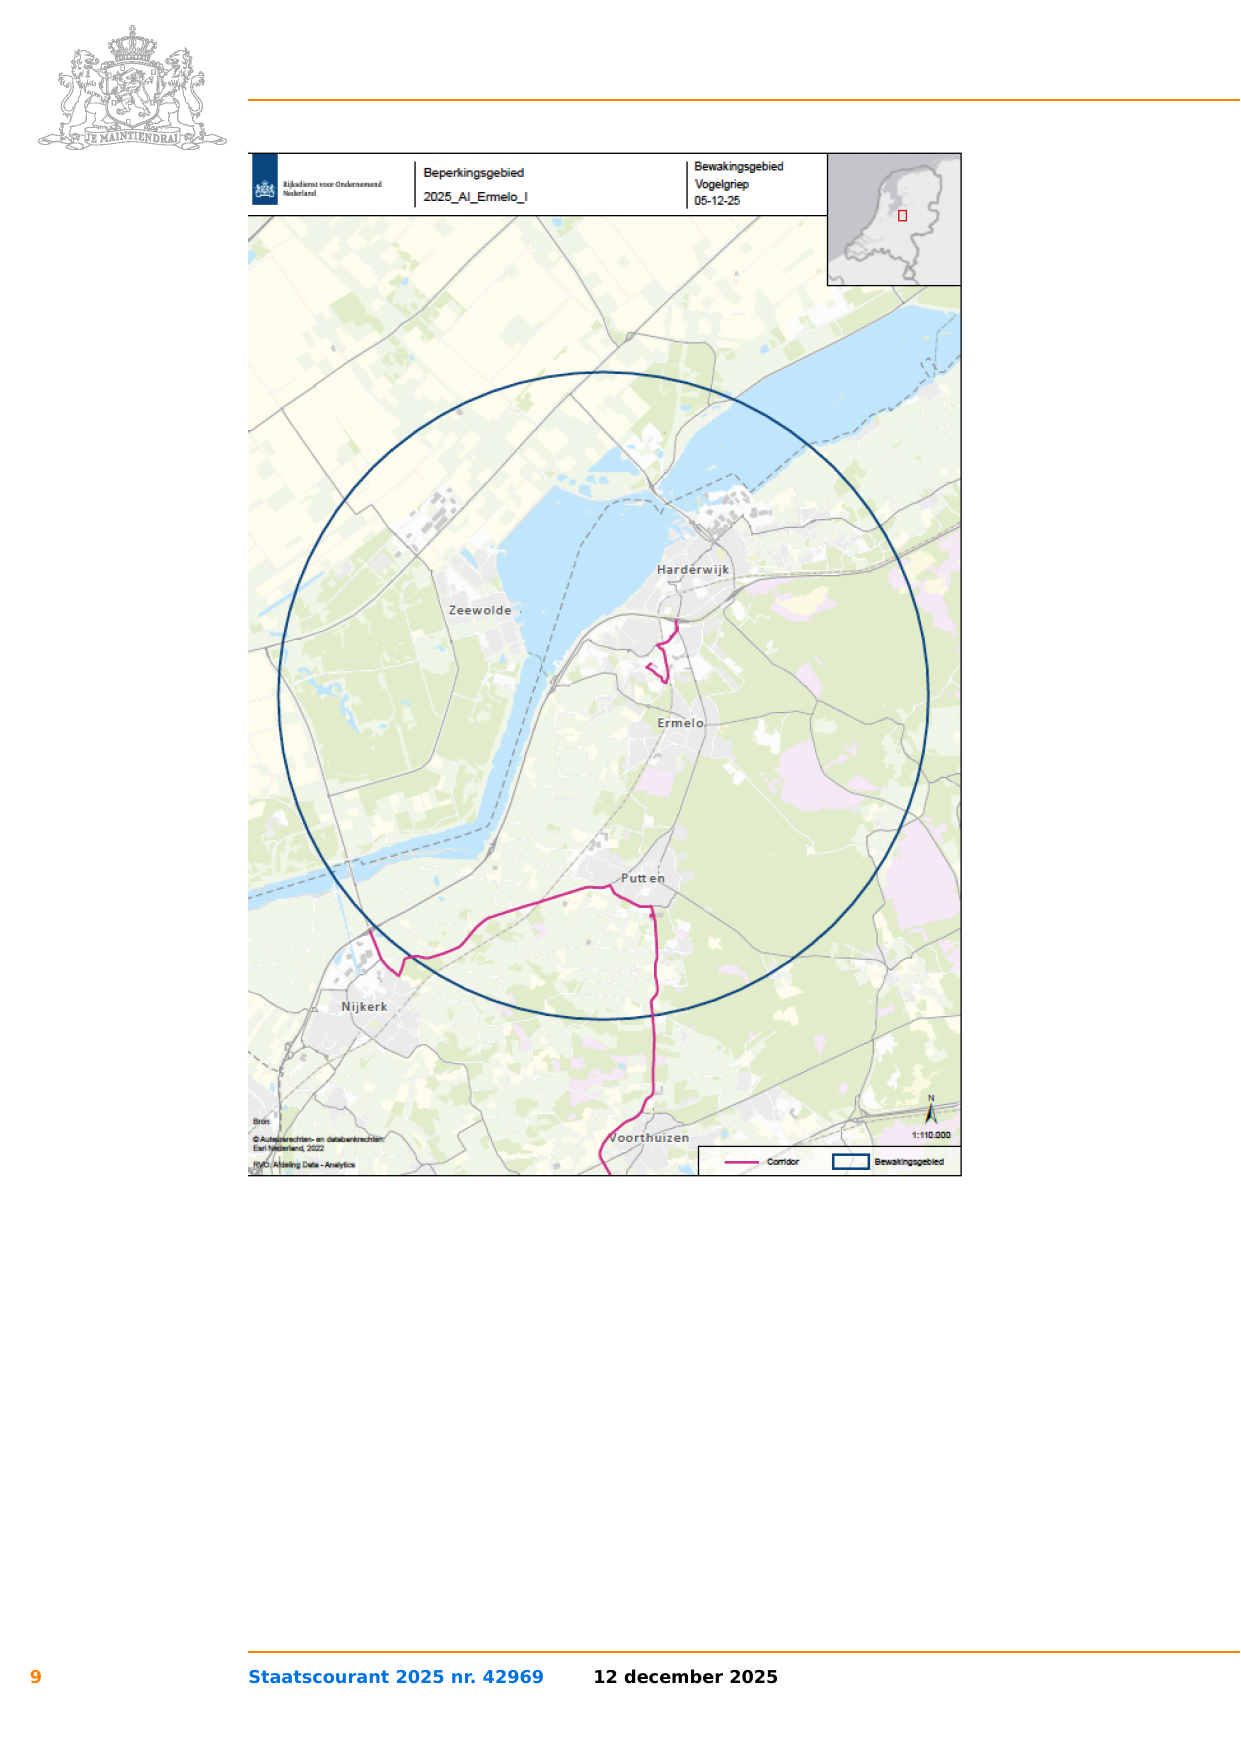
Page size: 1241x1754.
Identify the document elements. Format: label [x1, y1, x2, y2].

picture [38, 25, 227, 150]
picture [248, 151, 963, 1180]
